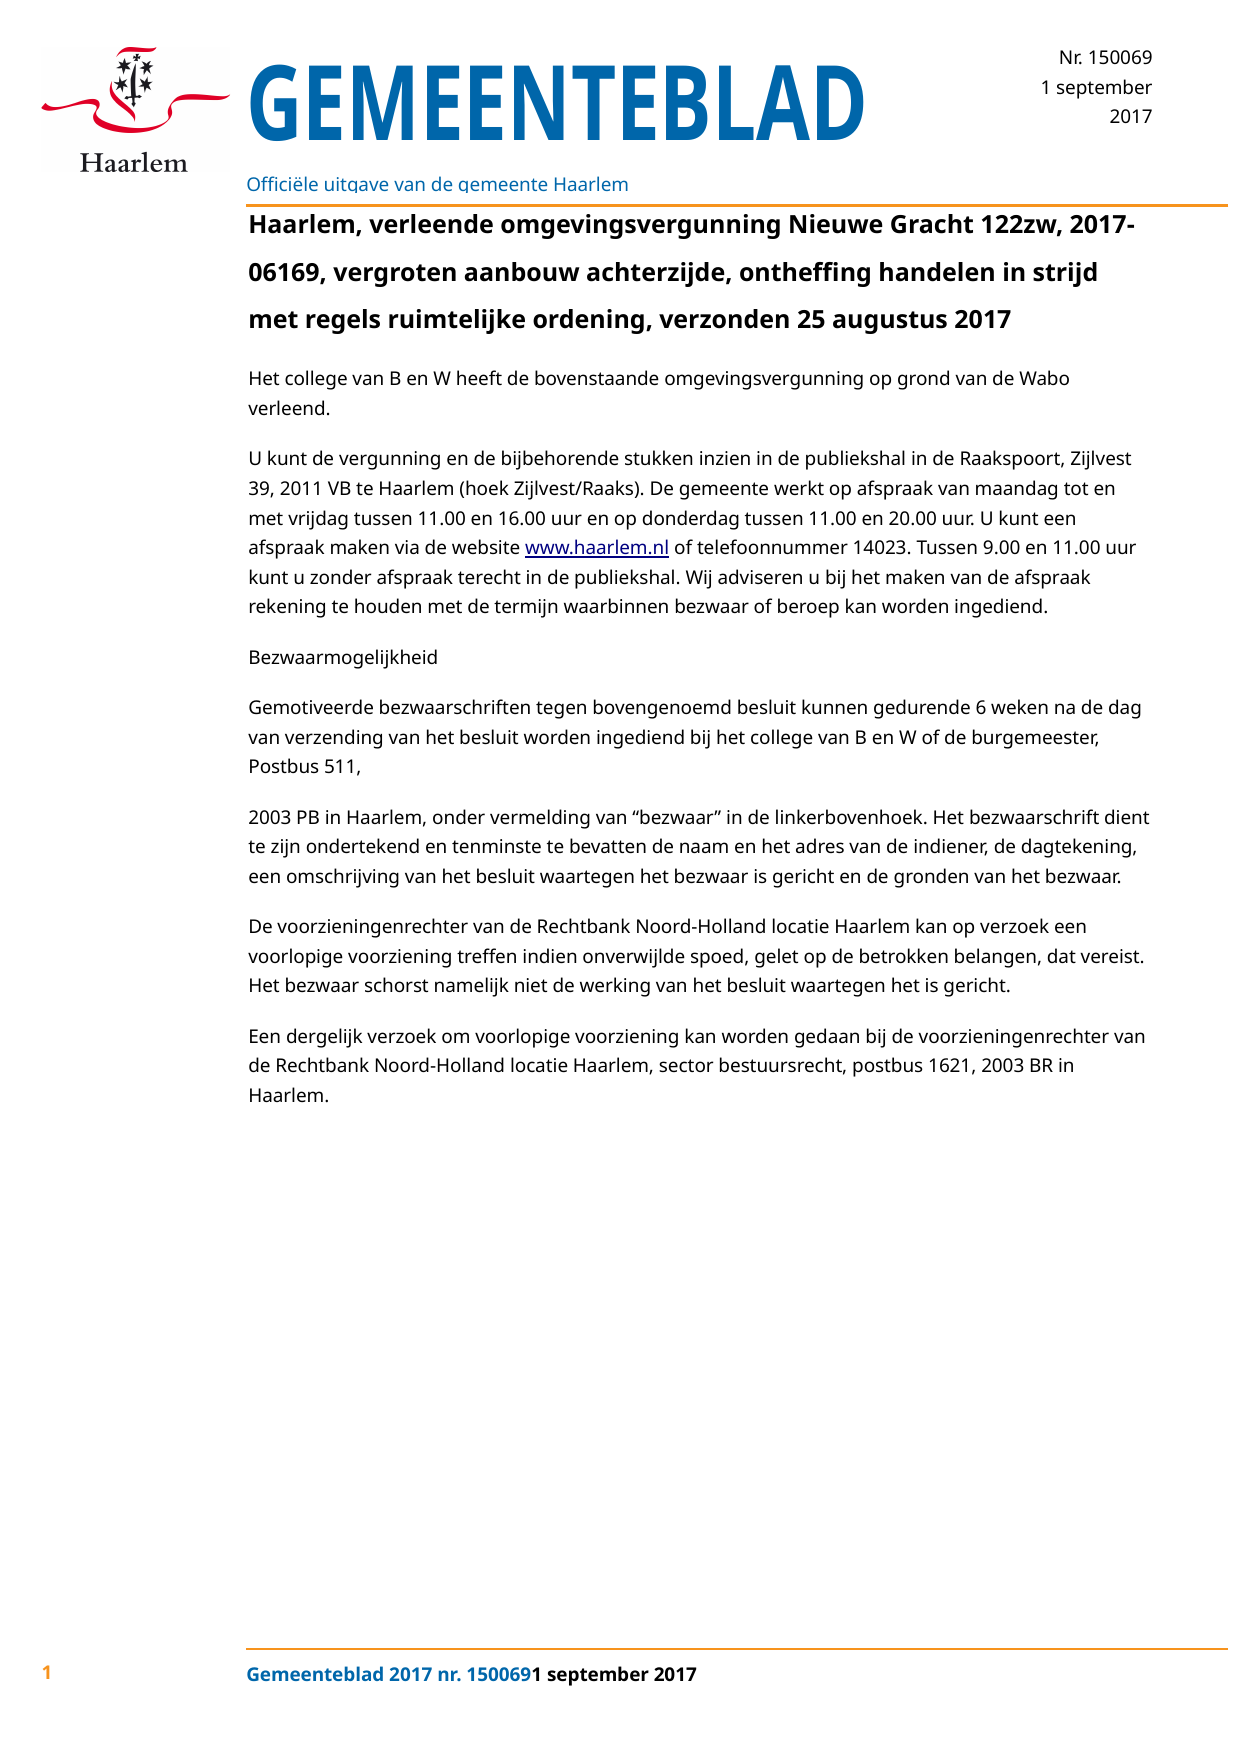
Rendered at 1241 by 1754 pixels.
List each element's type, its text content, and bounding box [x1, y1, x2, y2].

text De voorzieningenrechter van de Rechtbank Noord-Holland locatie Haarlem kan op verzoek een voorlopige voorziening treffen indien onverwijlde spoed, gelet op de betrokken belangen, dat vereist. Het bezwaar schorst namelijk niet de werking van het besluit waartegen het is gericht. [248, 913, 1152, 998]
text Bezwaarmogelijkheid [248, 644, 1152, 669]
text Het college van B en W heeft de bovenstaande omgevingsvergunning op grond van de Wabo verleend. [248, 366, 1152, 421]
text Een dergelijk verzoek om voorlopige voorziening kan worden gedaan bij de voorzieningenrechter van de Rechtbank Noord-Holland locatie Haarlem, sector bestuursrecht, postbus 1621, 2003 BR in Haarlem. [248, 1023, 1152, 1108]
picture [41, 47, 231, 172]
text 2003 PB in Haarlem, onder vermelding van “bezwaar” in de linkerbovenhoek. Het bezwaarschrift dient te zijn ondertekend en tenminste te bevatten de naam en het adres van de indiener, de dagtekening, een omschrijving van het besluit waartegen het bezwaar is gericht en de gronden van het bezwaar. [248, 804, 1152, 889]
text Gemotiveerde bezwaarschriften tegen bovengenoemd besluit kunnen gedurende 6 weken na de dag van verzending van het besluit worden ingediend bij het college van B en W of de burgemeester, Postbus 511, [248, 694, 1152, 779]
text U kunt de vergunning en de bijbehorende stukken inzien in de publiekshal in de Raakspoort, Zijlvest 39, 2011 VB te Haarlem (hoek Zijlvest/Raaks). De gemeente werkt op afspraak van maandag tot en met vrijdag tussen 11.00 en 16.00 uur en op donderdag tussen 11.00 en 20.00 uur. U kunt een afspraak maken via de website www.haarlem.nl of telefoonnummer 14023. Tussen 9.00 en 11.00 uur kunt u zonder afspraak terecht in de publiekshal. Wij adviseren u bij het maken van de afspraak rekening te houden met de termijn waarbinnen bezwaar of beroep kan worden ingediend. [248, 446, 1152, 619]
text Haarlem, verleende omgevingsvergunning Nieuwe Gracht 122zw, 2017-06169, vergroten aanbouw achterzijde, ontheffing handelen in strijd met regels ruimtelijke ordening, verzonden 25 augustus 2017 [248, 207, 1152, 336]
